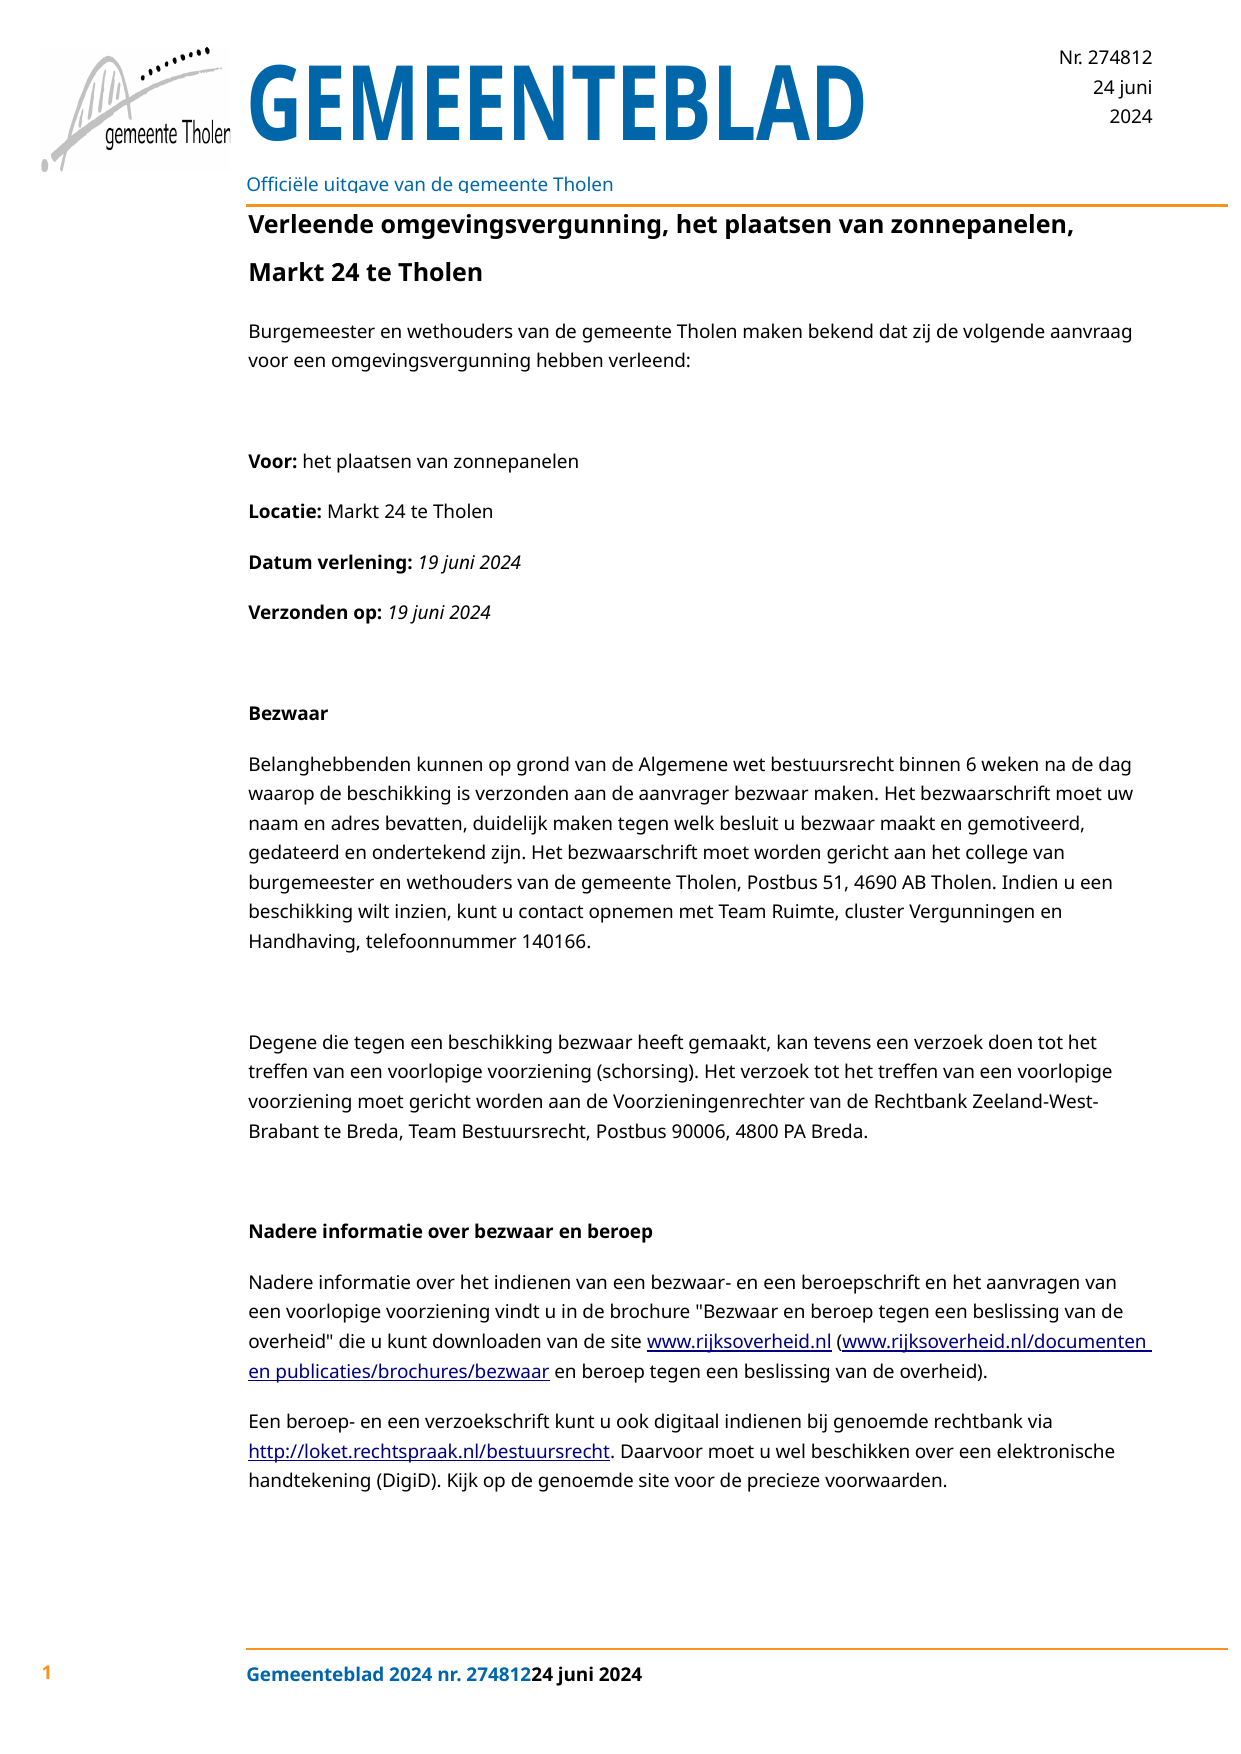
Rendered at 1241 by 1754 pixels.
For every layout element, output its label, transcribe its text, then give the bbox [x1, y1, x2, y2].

text Datum verlening: 19 juni 2024 [248, 549, 1152, 575]
text Verleende omgevingsvergunning, het plaatsen van zonnepanelen, Markt 24 te Tholen [248, 207, 1152, 288]
text Bezwaar [248, 700, 1152, 726]
text Voor: het plaatsen van zonnepanelen [248, 448, 1152, 474]
text Belanghebbenden kunnen op grond van de Algemene wet bestuursrecht binnen 6 weken na de dag waarop de beschikking is verzonden aan de aanvrager bezwaar maken. Het bezwaarschrift moet uw naam en adres bevatten, duidelijk maken tegen welk besluit u bezwaar maakt en gemotiveerd, gedateerd en ondertekend zijn. Het bezwaarschrift moet worden gericht aan het college van burgemeester en wethouders van de gemeente Tholen, Postbus 51, 4690 AB Tholen. Indien u een beschikking wilt inzien, kunt u contact opnemen met Team Ruimte, cluster Vergunningen en Handhaving, telefoonnummer 140166. [248, 751, 1152, 954]
text Een beroep- en een verzoekschrift kunt u ook digitaal indienen bij genoemde rechtbank via http://loket.rechtspraak.nl/bestuursrecht. Daarvoor moet u wel beschikken over een elektronische handtekening (DigiD). Kijk op de genoemde site voor de precieze voorwaarden. [248, 1408, 1152, 1493]
text Locatie: Markt 24 te Tholen [248, 499, 1152, 524]
text Verzonden op: 19 juni 2024 [248, 599, 1152, 625]
text Nadere informatie over het indienen van een bezwaar- en een beroepschrift en het aanvragen van een voorlopige voorziening vindt u in de brochure "Bezwaar en beroep tegen een beslissing van de overheid" die u kunt downloaden van de site www.rijksoverheid.nl (www.rijksoverheid.nl/documenten en publicaties/brochures/bezwaar en beroep tegen een beslissing van de overheid). [248, 1269, 1152, 1384]
text Nadere informatie over bezwaar en beroep [248, 1219, 1152, 1244]
text Degene die tegen een beschikking bezwaar heeft gemaakt, kan tevens een verzoek doen tot het treffen van een voorlopige voorziening (schorsing). Het verzoek tot het treffen van een voorlopige voorziening moet gericht worden aan de Voorzieningenrechter van de Rechtbank Zeeland-West-Brabant te Breda, Team Bestuursrecht, Postbus 90006, 4800 PA Breda. [248, 1029, 1152, 1144]
text Burgemeester en wethouders van de gemeente Tholen maken bekend dat zij de volgende aanvraag voor een omgevingsvergunning hebben verleend: [248, 318, 1152, 373]
picture [41, 47, 231, 172]
